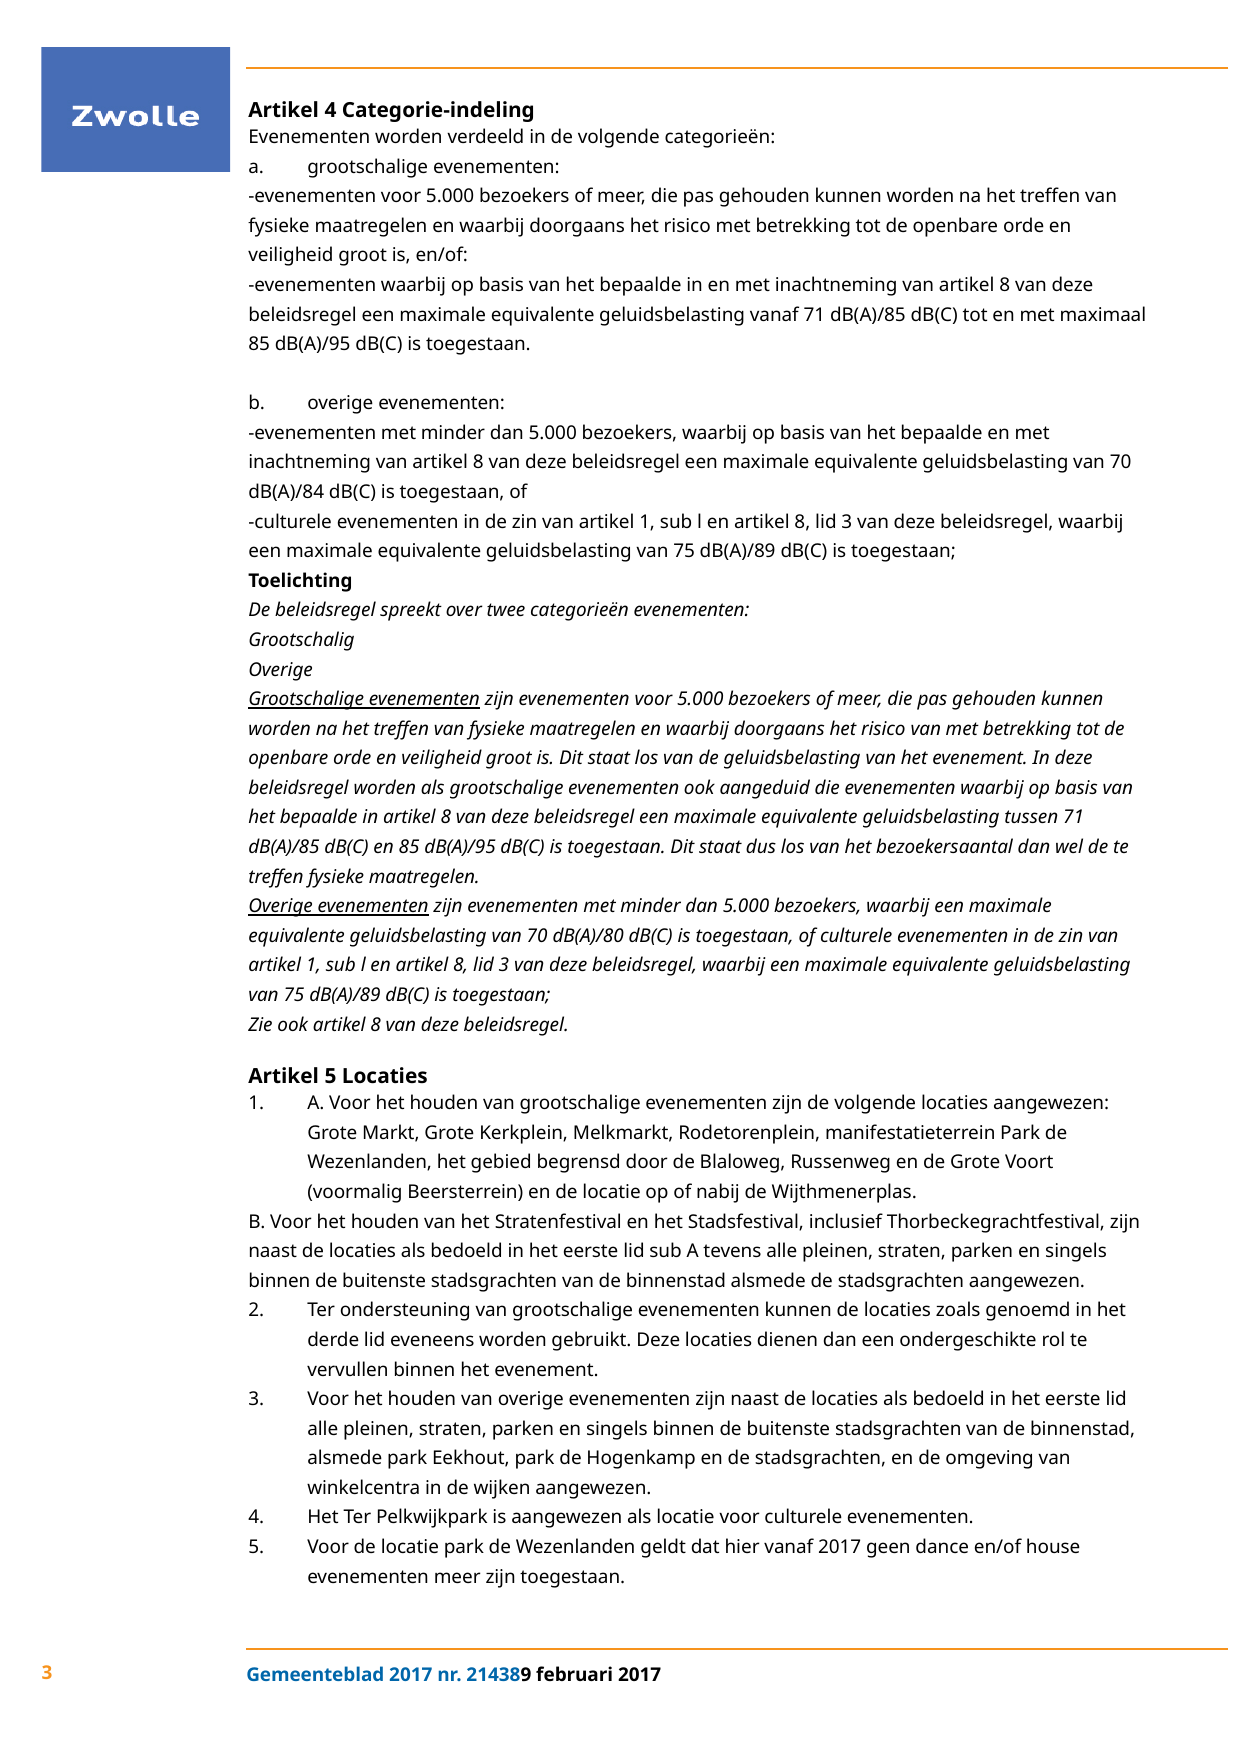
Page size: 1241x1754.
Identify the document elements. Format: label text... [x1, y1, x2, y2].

list A. Voor het houden van grootschalige evenementen zijn de volgende locaties aangewezen: Grote Markt, Grote Kerkplein, Melkmarkt, Rodetorenplein, manifestatieterrein Park de Wezenlanden, het gebied begrensd door de Blaloweg, Russenweg en de Grote Voort (voormalig Beersterrein) en de locatie op of nabij de Wijthmenerplas. [248, 1089, 1152, 1204]
text Grootschalig [248, 626, 1152, 652]
text Toelichting [248, 567, 1152, 593]
text Evenementen worden verdeeld in de volgende categorieën: [248, 123, 1152, 149]
list Het Ter Pelkwijkpark is aangewezen als locatie voor culturele evenementen. [248, 1504, 1152, 1529]
text Artikel 4 Categorie-indeling [248, 95, 1152, 123]
text Artikel 5 Locaties [248, 1061, 1152, 1089]
text -evenementen met minder dan 5.000 bezoekers, waarbij op basis van het bepaalde en met inachtneming van artikel 8 van deze beleidsregel een maximale equivalente geluidsbelasting van 70 dB(A)/84 dB(C) is toegestaan, of [248, 419, 1152, 504]
text -evenementen waarbij op basis van het bepaalde in en met inachtneming van artikel 8 van deze beleidsregel een maximale equivalente geluidsbelasting vanaf 71 dB(A)/85 dB(C) tot en met maximaal 85 dB(A)/95 dB(C) is toegestaan. [248, 271, 1152, 356]
list grootschalige evenementen: [248, 153, 1152, 178]
text De beleidsregel spreekt over twee categorieën evenementen: [248, 597, 1152, 622]
text Zie ook artikel 8 van deze beleidsregel. [248, 1011, 1152, 1036]
text Overige evenementen zijn evenementen met minder dan 5.000 bezoekers, waarbij een maximale equivalente geluidsbelasting van 70 dB(A)/80 dB(C) is toegestaan, of culturele evenementen in de zin van artikel 1, sub l en artikel 8, lid 3 van deze beleidsregel, waarbij een maximale equivalente geluidsbelasting van 75 dB(A)/89 dB(C) is toegestaan; [248, 892, 1152, 1007]
text Overige [248, 656, 1152, 681]
list overige evenementen: [248, 389, 1152, 415]
text -culturele evenementen in de zin van artikel 1, sub l en artikel 8, lid 3 van deze beleidsregel, waarbij een maximale equivalente geluidsbelasting van 75 dB(A)/89 dB(C) is toegestaan; [248, 508, 1152, 563]
text -evenementen voor 5.000 bezoekers of meer, die pas gehouden kunnen worden na het treffen van fysieke maatregelen en waarbij doorgaans het risico met betrekking tot de openbare orde en veiligheid groot is, en/of: [248, 182, 1152, 267]
list Ter ondersteuning van grootschalige evenementen kunnen de locaties zoals genoemd in het derde lid eveneens worden gebruikt. Deze locaties dienen dan een ondergeschikte rol te vervullen binnen het evenement. [248, 1297, 1152, 1382]
text B. Voor het houden van het Stratenfestival en het Stadsfestival, inclusief Thorbeckegrachtfestival, zijn naast de locaties als bedoeld in het eerste lid sub A tevens alle pleinen, straten, parken en singels binnen de buitenste stadsgrachten van de binnenstad alsmede de stadsgrachten aangewezen. [248, 1208, 1152, 1293]
list Voor het houden van overige evenementen zijn naast de locaties als bedoeld in het eerste lid alle pleinen, straten, parken en singels binnen de buitenste stadsgrachten van de binnenstad, alsmede park Eekhout, park de Hogenkamp en de stadsgrachten, en de omgeving van winkelcentra in de wijken aangewezen. [248, 1385, 1152, 1500]
list Voor de locatie park de Wezenlanden geldt dat hier vanaf 2017 geen dance en/of house evenementen meer zijn toegestaan. [248, 1533, 1152, 1589]
picture [41, 47, 231, 172]
text Grootschalige evenementen zijn evenementen voor 5.000 bezoekers of meer, die pas gehouden kunnen worden na het treffen van fysieke maatregelen en waarbij doorgaans het risico van met betrekking tot de openbare orde en veiligheid groot is. Dit staat los van de geluidsbelasting van het evenement. In deze beleidsregel worden als grootschalige evenementen ook aangeduid die evenementen waarbij op basis van het bepaalde in artikel 8 van deze beleidsregel een maximale equivalente geluidsbelasting tussen 71 dB(A)/85 dB(C) en 85 dB(A)/95 dB(C) is toegestaan. Dit staat dus los van het bezoekersaantal dan wel de te treffen fysieke maatregelen. [248, 685, 1152, 888]
